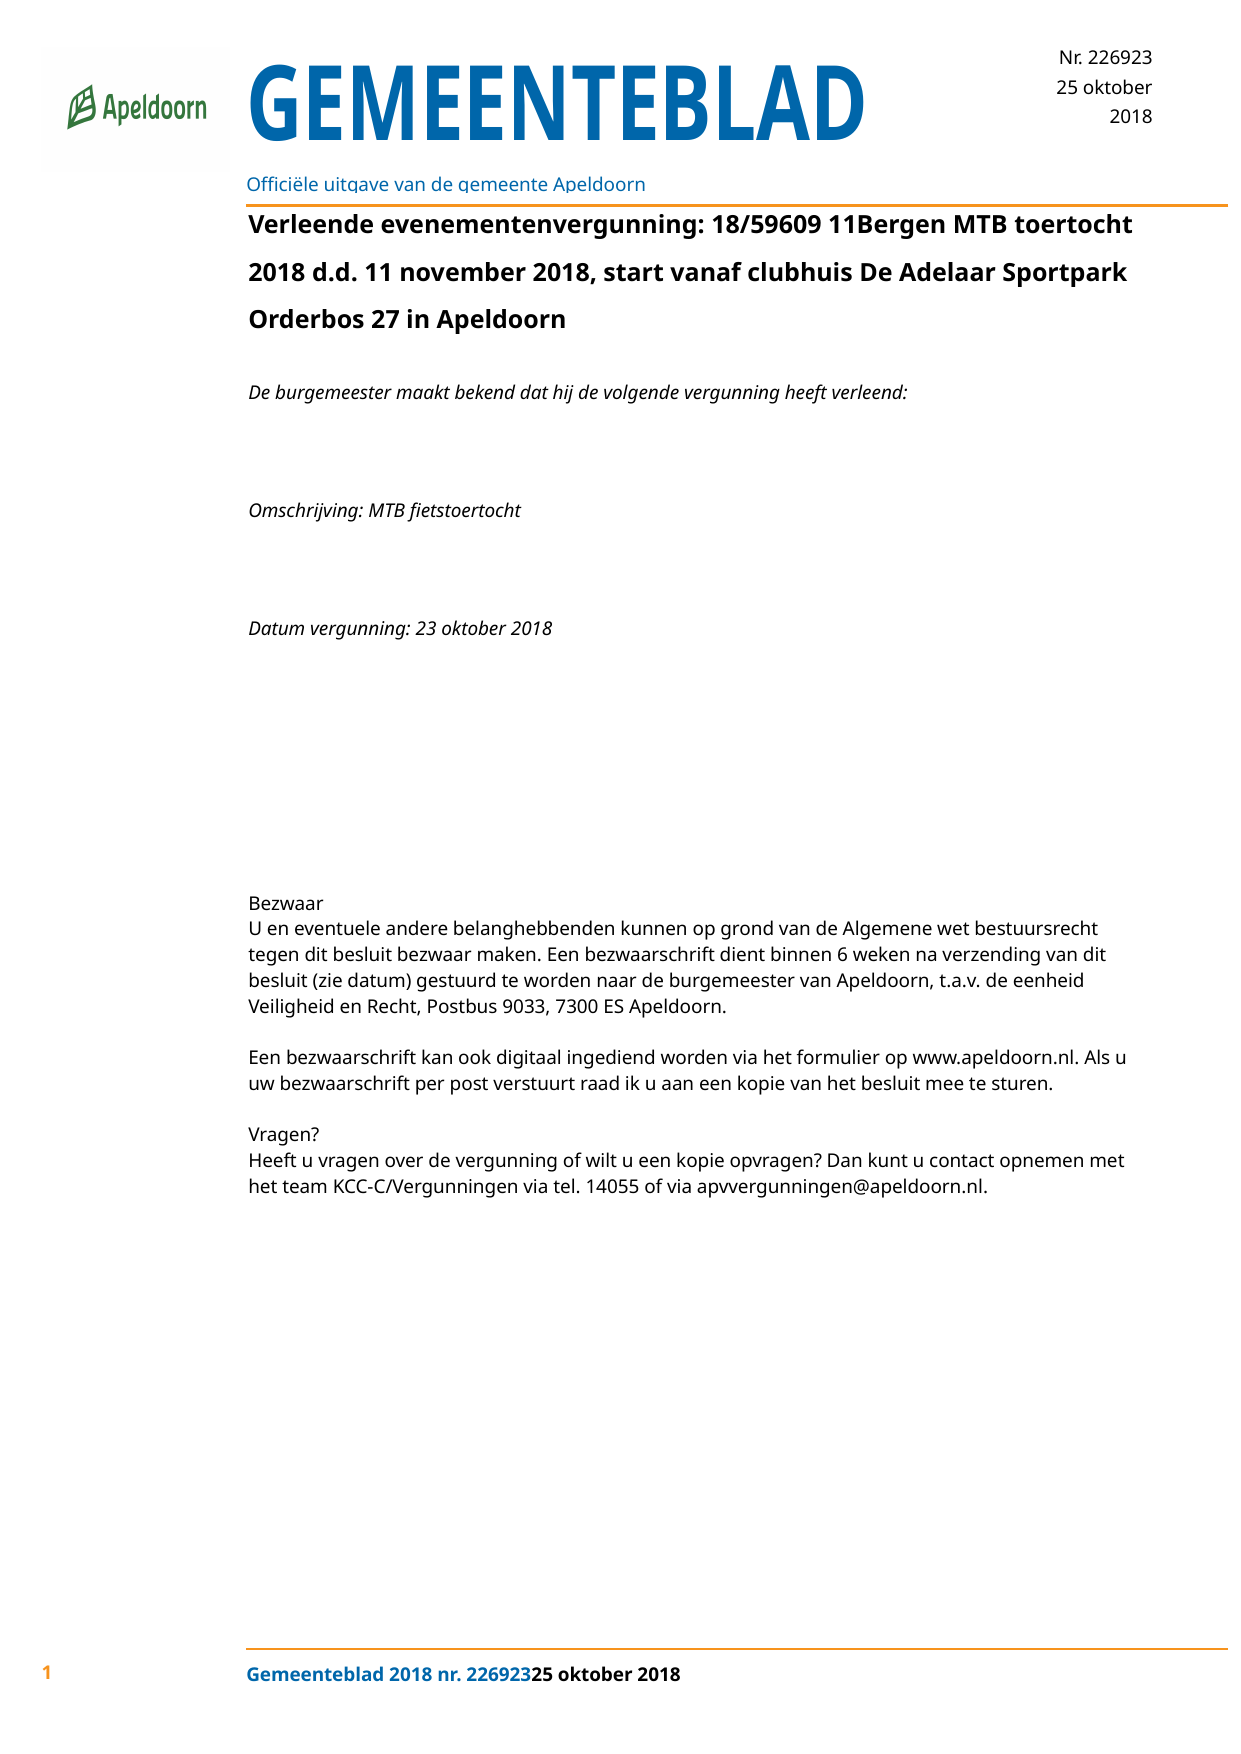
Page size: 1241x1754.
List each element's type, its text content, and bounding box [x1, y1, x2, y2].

picture [41, 47, 231, 172]
text Verleende evenementenvergunning: 18/59609 11Bergen MTB toertocht 2018 d.d. 11 november 2018, start vanaf clubhuis De Adelaar Sportpark Orderbos 27 in Apeldoorn [248, 207, 1152, 336]
text U en eventuele andere belanghebbenden kunnen op grond van de Algemene wet bestuursrecht tegen dit besluit bezwaar maken. Een bezwaarschrift dient binnen 6 weken na verzending van dit besluit (zie datum) gestuurd te worden naar de burgemeester van Apeldoorn, t.a.v. de eenheid Veiligheid en Recht, Postbus 9033, 7300 ES Apeldoorn. [248, 916, 1152, 1018]
text Een bezwaarschrift kan ook digitaal ingediend worden via het formulier op www.apeldoorn.nl. Als u uw bezwaarschrift per post verstuurt raad ik u aan een kopie van het besluit mee te sturen. [248, 1044, 1152, 1096]
text De burgemeester maakt bekend dat hij de volgende vergunning heeft verleend: [248, 379, 1152, 405]
text Heeft u vragen over de vergunning of wilt u een kopie opvragen? Dan kunt u contact opnemen met het team KCC-C/Vergunningen via tel. 14055 of via apvvergunningen@apeldoorn.nl. [248, 1147, 1152, 1199]
text Vragen? [248, 1121, 1152, 1147]
text Omschrijving: MTB fietstoertocht [248, 497, 1152, 523]
text Datum vergunning: 23 oktober 2018 [248, 615, 1152, 640]
text Bezwaar [248, 890, 1152, 916]
